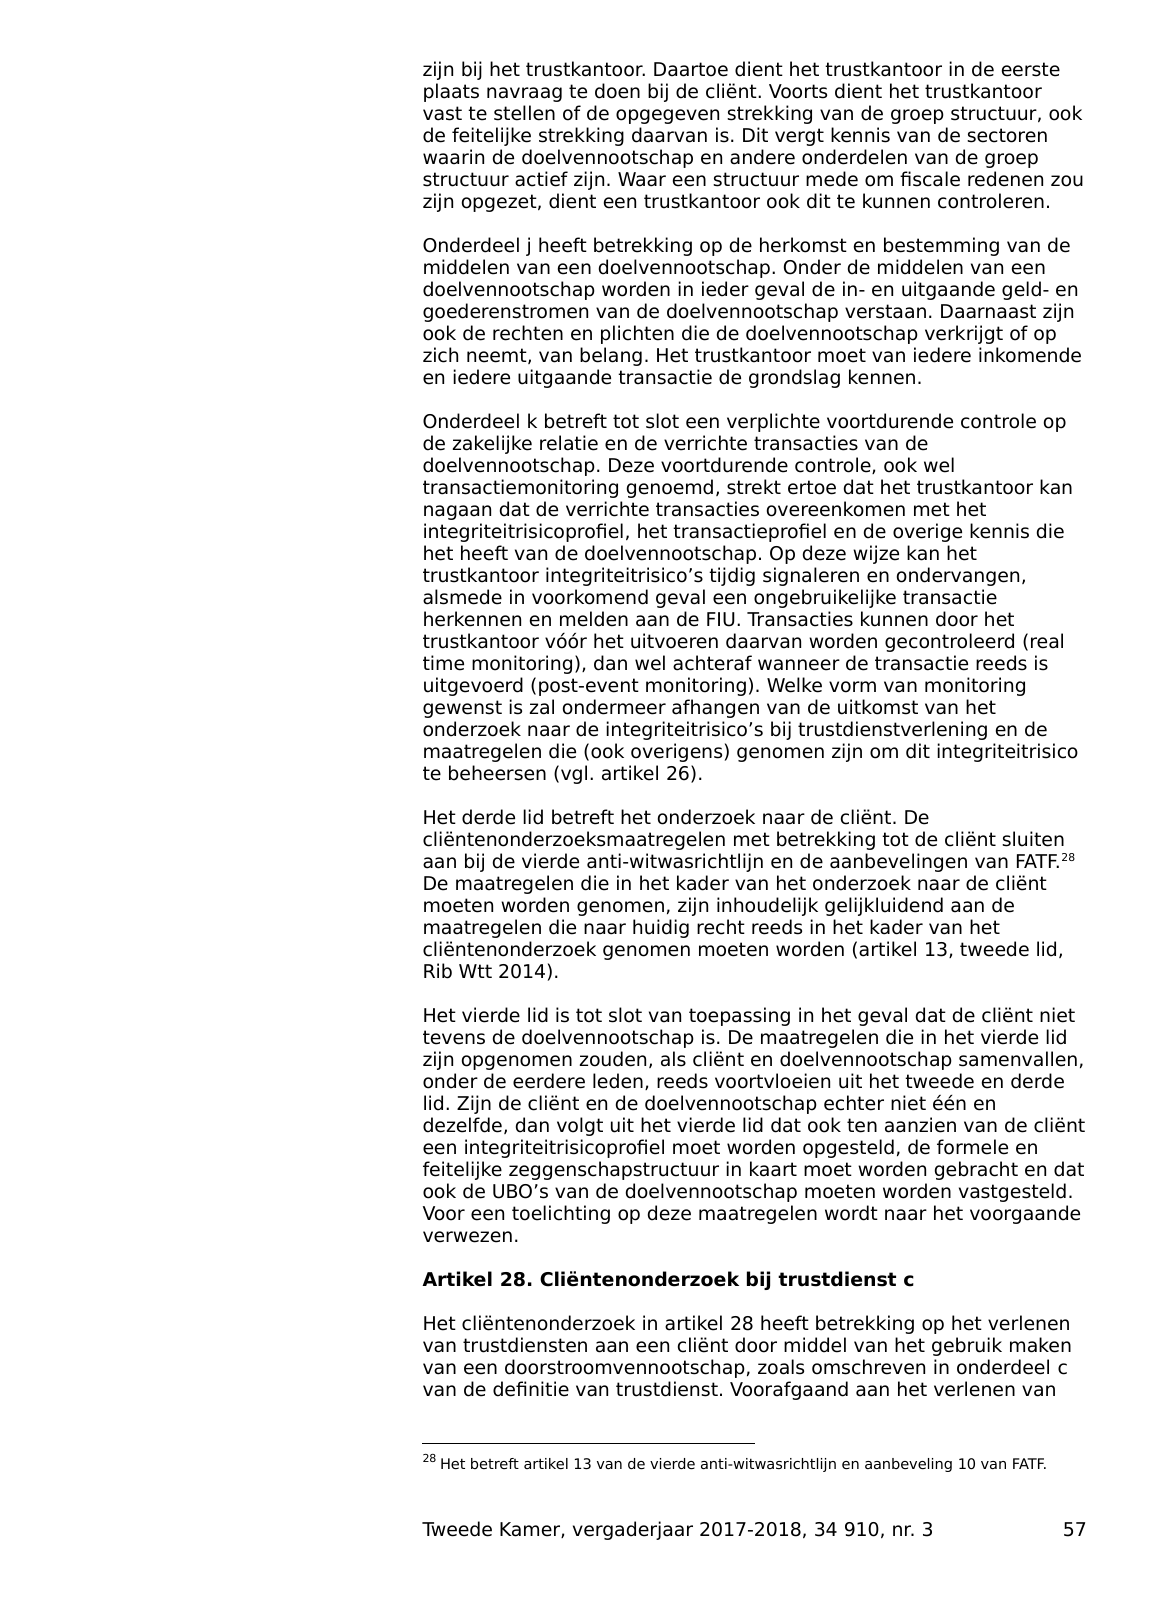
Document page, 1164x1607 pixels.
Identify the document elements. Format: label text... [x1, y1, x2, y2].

text Het betreft artikel 13 van de vierde anti-witwasrichtlijn en aanbeveling 10 van FATF. [422, 1452, 1087, 1474]
text Onderdeel k betreft tot slot een verplichte voortdurende controle op de zakelijke relatie en de verrichte transacties van de doelvennootschap. Deze voortdurende controle, ook wel transactiemonitoring genoemd, strekt ertoe dat het trustkantoor kan nagaan dat de verrichte transacties overeenkomen met het integriteitrisicoprofiel, het transactieprofiel en de overige kennis die het heeft van de doelvennootschap. Op deze wijze kan het trustkantoor integriteitrisico’s tijdig signaleren en ondervangen, alsmede in voorkomend geval een ongebruikelijke transactie herkennen en melden aan de FIU. Transacties kunnen door het trustkantoor vóór het uitvoeren daarvan worden gecontroleerd (real time monitoring), dan wel achteraf wanneer de transactie reeds is uitgevoerd (post-event monitoring). Welke vorm van monitoring gewenst is zal ondermeer afhangen van de uitkomst van het onderzoek naar de integriteitrisico’s bij trustdienstverlening en de maatregelen die (ook overigens) genomen zijn om dit integriteitrisico te beheersen (vgl. artikel 26). [422, 411, 1087, 785]
text Onderdeel j heeft betrekking op de herkomst en bestemming van de middelen van een doelvennootschap. Onder de middelen van een doelvennootschap worden in ieder geval de in- en uitgaande geld- en goederenstromen van de doelvennootschap verstaan. Daarnaast zijn ook de rechten en plichten die de doelvennootschap verkrijgt of op zich neemt, van belang. Het trustkantoor moet van iedere inkomende en iedere uitgaande transactie de grondslag kennen. [422, 235, 1087, 389]
text zijn bij het trustkantoor. Daartoe dient het trustkantoor in de eerste plaats navraag te doen bij de cliënt. Voorts dient het trustkantoor vast te stellen of de opgegeven strekking van de groep structuur, ook de feitelijke strekking daarvan is. Dit vergt kennis van de sectoren waarin de doelvennootschap en andere onderdelen van de groep structuur actief zijn. Waar een structuur mede om fiscale redenen zou zijn opgezet, dient een trustkantoor ook dit te kunnen controleren. [422, 59, 1087, 213]
text Het cliëntenonderzoek in artikel 28 heeft betrekking op het verlenen van trustdiensten aan een cliënt door middel van het gebruik maken van een doorstroomvennootschap, zoals omschreven in onderdeel c van de definitie van trustdienst. Voorafgaand aan het verlenen van [422, 1313, 1087, 1401]
subtitle Artikel 28. Cliëntenonderzoek bij trustdienst c [422, 1269, 1087, 1291]
text Het vierde lid is tot slot van toepassing in het geval dat de cliënt niet tevens de doelvennootschap is. De maatregelen die in het vierde lid zijn opgenomen zouden, als cliënt en doelvennootschap samenvallen, onder de eerdere leden, reeds voortvloeien uit het tweede en derde lid. Zijn de cliënt en de doelvennootschap echter niet één en dezelfde, dan volgt uit het vierde lid dat ook ten aanzien van de cliënt een integriteitrisicoprofiel moet worden opgesteld, de formele en feitelijke zeggenschapstructuur in kaart moet worden gebracht en dat ook de UBO’s van de doelvennootschap moeten worden vastgesteld. Voor een toelichting op deze maatregelen wordt naar het voorgaande verwezen. [422, 1005, 1087, 1247]
text Het derde lid betreft het onderzoek naar de cliënt. De cliëntenonderzoeksmaatregelen met betrekking tot de cliënt sluiten aan bij de vierde anti-witwasrichtlijn en de aanbevelingen van FATF. De maatregelen die in het kader van het onderzoek naar de cliënt moeten worden genomen, zijn inhoudelijk gelijkluidend aan de maatregelen die naar huidig recht reeds in het kader van het cliëntenonderzoek genomen moeten worden (artikel 13, tweede lid, Rib Wtt 2014). [422, 807, 1087, 983]
